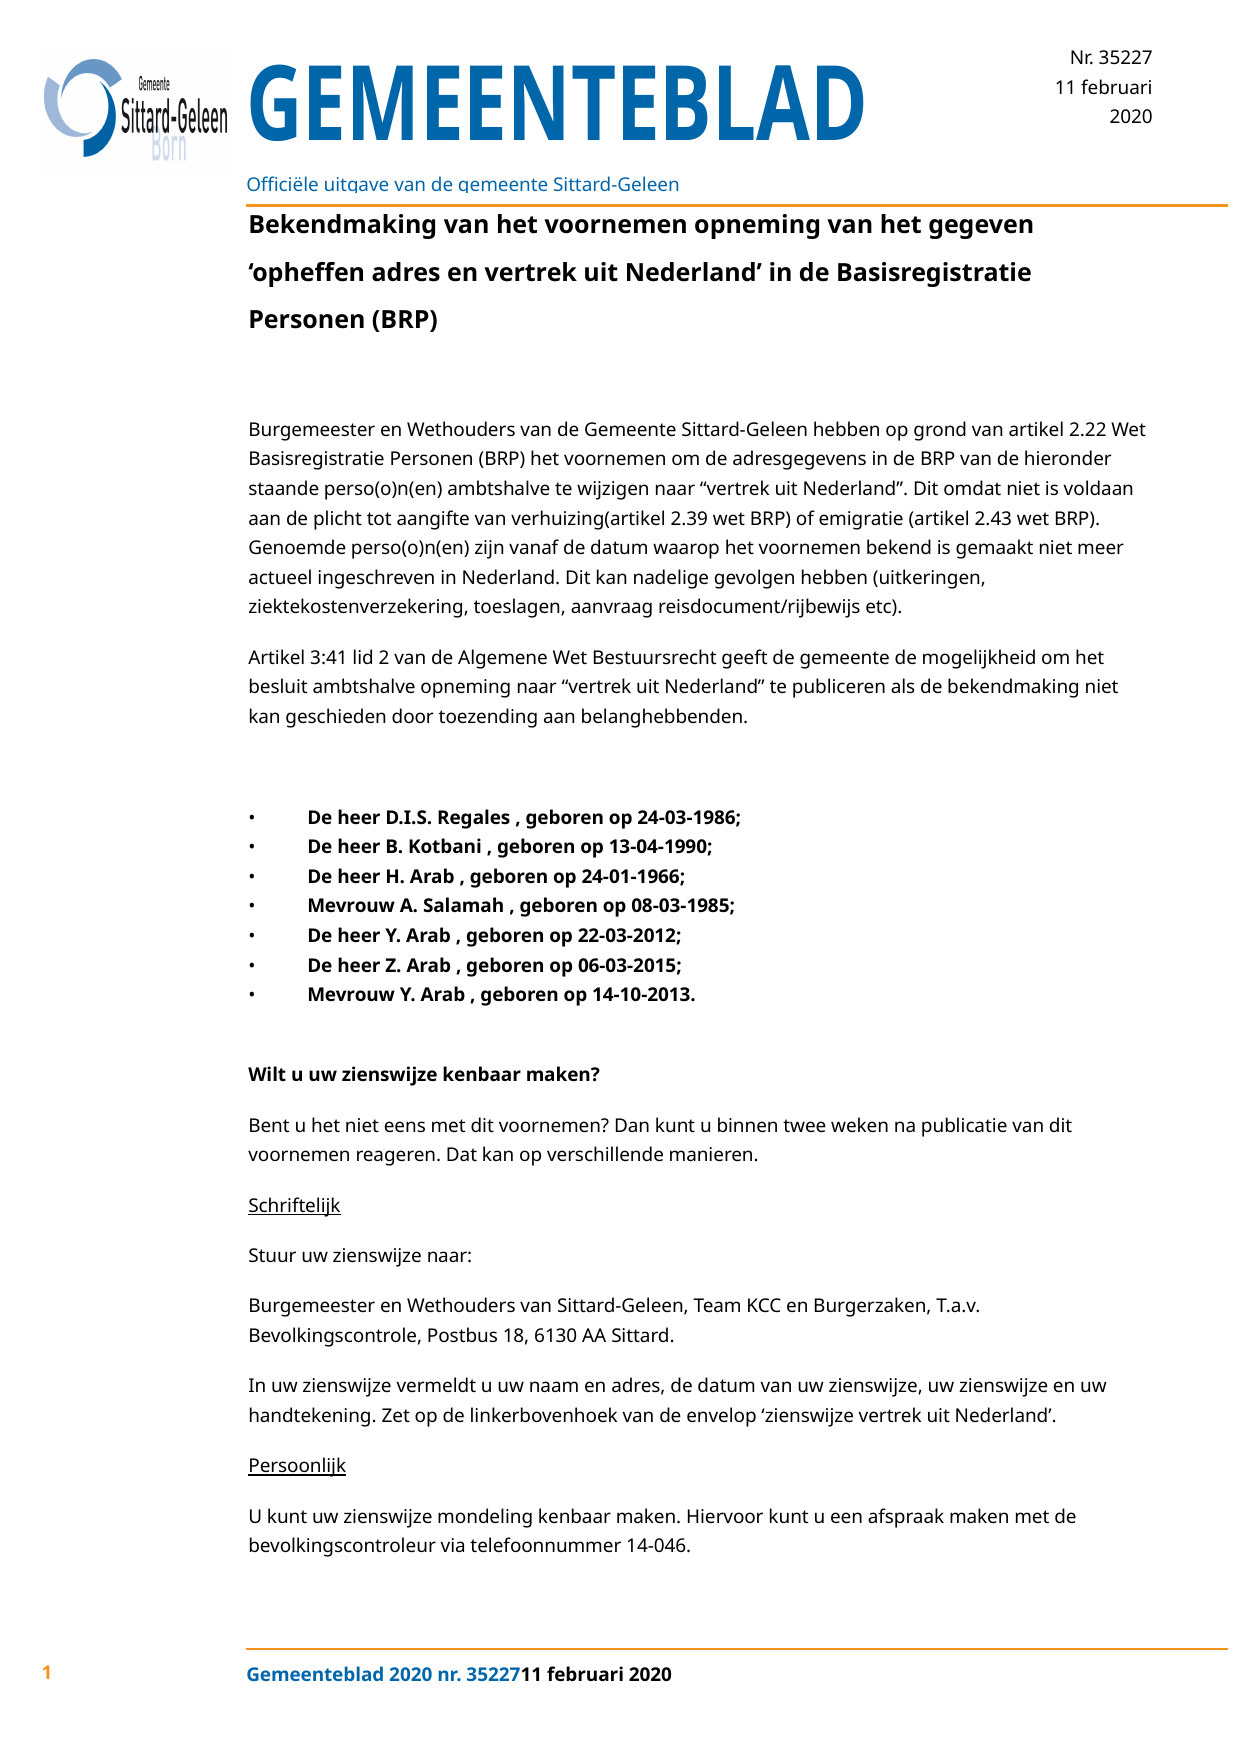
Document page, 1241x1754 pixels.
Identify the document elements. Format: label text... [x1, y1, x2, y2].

text Bent u het niet eens met dit voornemen? Dan kunt u binnen twee weken na publicatie van dit voornemen reageren. Dat kan op verschillende manieren. [248, 1112, 1152, 1167]
list De heer B. Kotbani , geboren op 13-04-1990; [248, 833, 1152, 859]
picture [41, 47, 231, 172]
text Persoonlijk [248, 1453, 1152, 1478]
list De heer H. Arab , geboren op 24-01-1966; [248, 863, 1152, 889]
text Stuur uw zienswijze naar: [248, 1242, 1152, 1268]
text Schriftelijk [248, 1192, 1152, 1217]
list De heer Y. Arab , geboren op 22-03-2012; [248, 922, 1152, 948]
list Mevrouw Y. Arab , geboren op 14-10-2013. [248, 981, 1152, 1007]
text Bekendmaking van het voornemen opneming van het gegeven ‘opheffen adres en vertrek uit Nederland’ in de Basisregistratie Personen (BRP) [248, 207, 1152, 336]
text Burgemeester en Wethouders van de Gemeente Sittard-Geleen hebben op grond van artikel 2.22 Wet Basisregistratie Personen (BRP) het voornemen om de adresgegevens in de BRP van de hieronder staande perso(o)n(en) ambtshalve te wijzigen naar “vertrek uit Nederland”. Dit omdat niet is voldaan aan de plicht tot aangifte van verhuizing(artikel 2.39 wet BRP) of emigratie (artikel 2.43 wet BRP). Genoemde perso(o)n(en) zijn vanaf de datum waarop het voornemen bekend is gemaakt niet meer actueel ingeschreven in Nederland. Dit kan nadelige gevolgen hebben (uitkeringen, ziektekostenverzekering, toeslagen, aanvraag reisdocument/rijbewijs etc). [248, 416, 1152, 619]
text Burgemeester en Wethouders van Sittard-Geleen, Team KCC en Burgerzaken, T.a.v. Bevolkingscontrole, Postbus 18, 6130 AA Sittard. [248, 1293, 1152, 1348]
text Artikel 3:41 lid 2 van de Algemene Wet Bestuursrecht geeft de gemeente de mogelijkheid om het besluit ambtshalve opneming naar “vertrek uit Nederland” te publiceren als de bekendmaking niet kan geschieden door toezending aan belanghebbenden. [248, 644, 1152, 729]
text Wilt u uw zienswijze kenbaar maken? [248, 1061, 1152, 1087]
text In uw zienswijze vermeldt u uw naam en adres, de datum van uw zienswijze, uw zienswijze en uw handtekening. Zet op de linkerbovenhoek van de envelop ‘zienswijze vertrek uit Nederland’. [248, 1373, 1152, 1428]
list De heer Z. Arab , geboren op 06-03-2015; [248, 952, 1152, 977]
list De heer D.I.S. Regales , geboren op 24-03-1986; [248, 804, 1152, 829]
text U kunt uw zienswijze mondeling kenbaar maken. Hiervoor kunt u een afspraak maken met de bevolkingscontroleur via telefoonnummer 14-046. [248, 1503, 1152, 1558]
list Mevrouw A. Salamah , geboren op 08-03-1985; [248, 893, 1152, 918]
